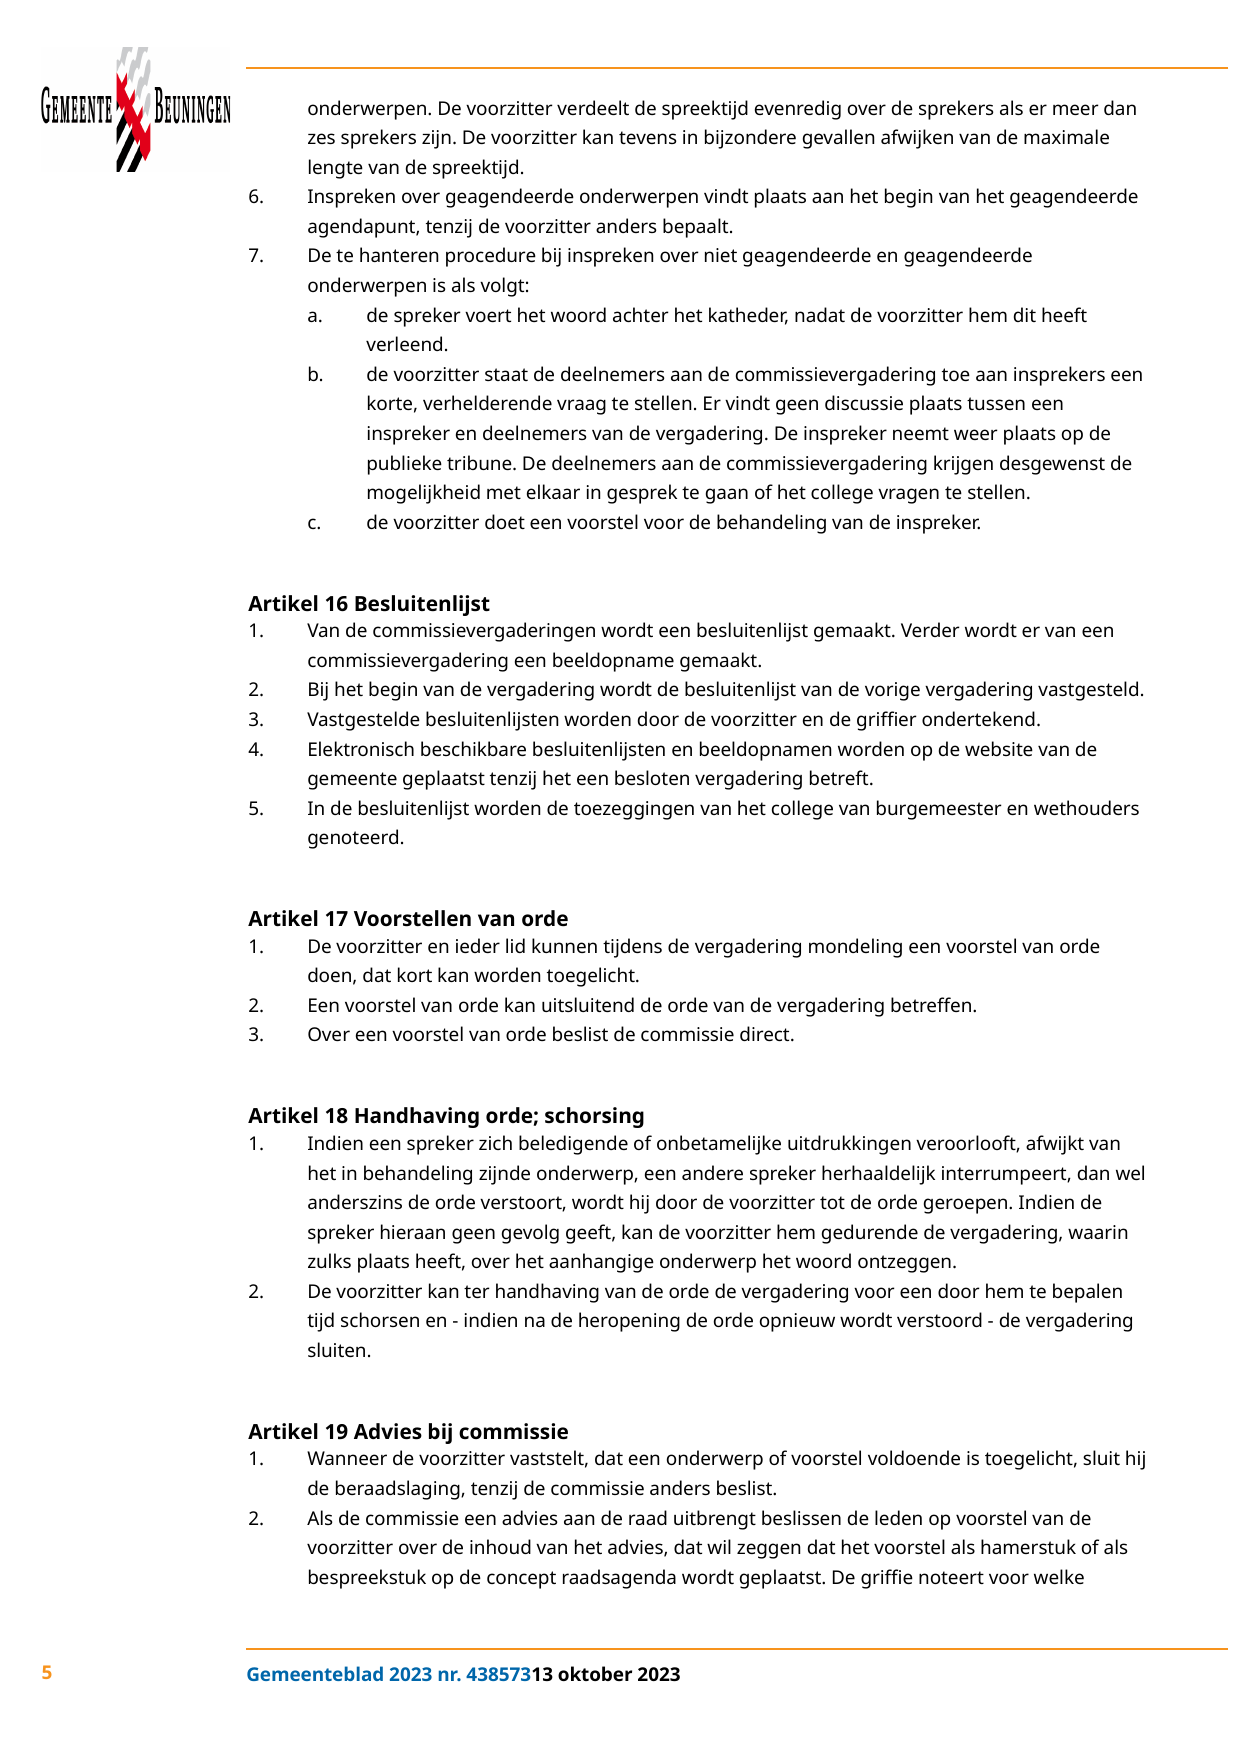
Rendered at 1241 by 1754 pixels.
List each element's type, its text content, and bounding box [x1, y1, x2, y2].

list De voorzitter kan ter handhaving van de orde de vergadering voor een door hem te bepalen tijd schorsen en - indien na de heropening de orde opnieuw wordt verstoord - de vergadering sluiten. [248, 1278, 1152, 1363]
list De voorzitter en ieder lid kunnen tijdens de vergadering mondeling een voorstel van orde doen, dat kort kan worden toegelicht. [248, 933, 1152, 988]
list de spreker voert het woord achter het katheder, nadat de voorzitter hem dit heeft verleend. [307, 302, 1152, 357]
list In de besluitenlijst worden de toezeggingen van het college van burgemeester en wethouders genoteerd. [248, 795, 1152, 850]
text Artikel 19 Advies bij commissie [248, 1417, 1152, 1446]
picture [41, 47, 231, 172]
list Over een voorstel van orde beslist de commissie direct. [248, 1022, 1152, 1047]
list Een voorstel van orde kan uitsluitend de orde van de vergadering betreffen. [248, 992, 1152, 1018]
list Vastgestelde besluitenlijsten worden door de voorzitter en de griffier ondertekend. [248, 706, 1152, 732]
list Elektronisch beschikbare besluitenlijsten en beeldopnamen worden op de website van de gemeente geplaatst tenzij het een besloten vergadering betreft. [248, 736, 1152, 791]
text Artikel 18 Handhaving orde; schorsing [248, 1102, 1152, 1130]
list Indien een spreker zich beledigende of onbetamelijke uitdrukkingen veroorlooft, afwijkt van het in behandeling zijnde onderwerp, een andere spreker herhaaldelijk interrumpeert, dan wel anderszins de orde verstoort, wordt hij door de voorzitter tot de orde geroepen. Indien de spreker hieraan geen gevolg geeft, kan de voorzitter hem gedurende de vergadering, waarin zulks plaats heeft, over het aanhangige onderwerp het woord ontzeggen. [248, 1130, 1152, 1274]
list Wanneer de voorzitter vaststelt, dat een onderwerp of voorstel voldoende is toegelicht, sluit hij de beraadslaging, tenzij de commissie anders beslist. [248, 1446, 1152, 1501]
list Inspreken over geagendeerde onderwerpen vindt plaats aan het begin van het geagendeerde agendapunt, tenzij de voorzitter anders bepaalt. [248, 183, 1152, 239]
list Bij het begin van de vergadering wordt de besluitenlijst van de vorige vergadering vastgesteld. [248, 677, 1152, 702]
text Artikel 17 Voorstellen van orde [248, 904, 1152, 933]
text Artikel 16 Besluitenlijst [248, 589, 1152, 617]
list de voorzitter staat de deelnemers aan de commissievergadering toe aan insprekers een korte, verhelderende vraag te stellen. Er vindt geen discussie plaats tussen een inspreker en deelnemers van de vergadering. De inspreker neemt weer plaats op de publieke tribune. De deelnemers aan de commissievergadering krijgen desgewenst de mogelijkheid met elkaar in gesprek te gaan of het college vragen te stellen. [307, 361, 1152, 505]
list Van de commissievergaderingen wordt een besluitenlijst gemaakt. Verder wordt er van een commissievergadering een beeldopname gemaakt. [248, 617, 1152, 673]
list de voorzitter doet een voorstel voor de behandeling van de inspreker. [307, 509, 1152, 535]
list onderwerpen. De voorzitter verdeelt de spreektijd evenredig over de sprekers als er meer dan zes sprekers zijn. De voorzitter kan tevens in bijzondere gevallen afwijken van de maximale lengte van de spreektijd. [248, 95, 1152, 180]
list Als de commissie een advies aan de raad uitbrengt beslissen de leden op voorstel van de voorzitter over de inhoud van het advies, dat wil zeggen dat het voorstel als hamerstuk of als bespreekstuk op de concept raadsagenda wordt geplaatst. De griffie noteert voor welke [248, 1505, 1152, 1590]
list De te hanteren procedure bij inspreken over niet geagendeerde en geagendeerde onderwerpen is als volgt: [248, 243, 1152, 298]
